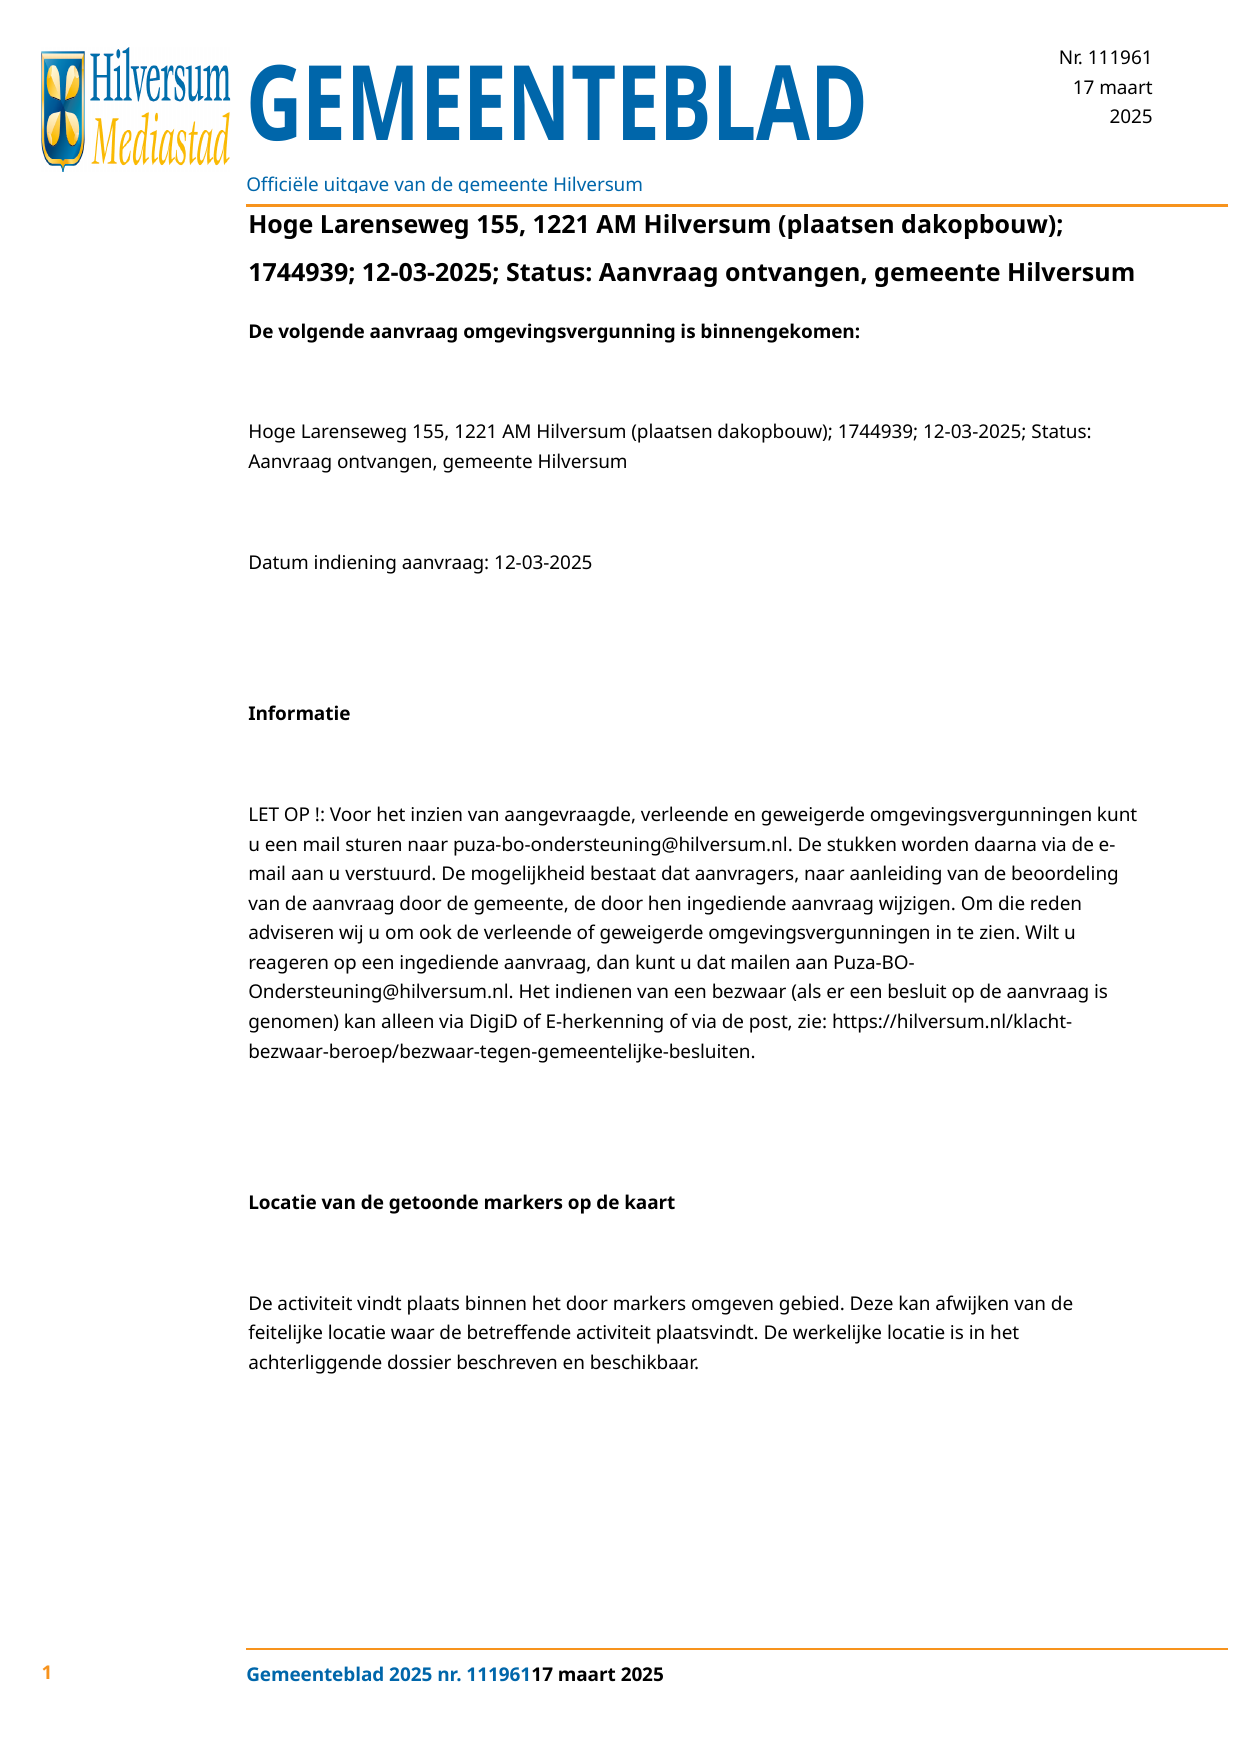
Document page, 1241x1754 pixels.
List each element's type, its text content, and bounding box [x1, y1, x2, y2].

text Datum indiening aanvraag: 12-03-2025 [248, 549, 1152, 575]
text Hoge Larenseweg 155, 1221 AM Hilversum (plaatsen dakopbouw); 1744939; 12-03-2025; Status: Aanvraag ontvangen, gemeente Hilversum [248, 419, 1152, 474]
text De volgende aanvraag omgevingsvergunning is binnengekomen: [248, 318, 1152, 344]
picture [41, 47, 231, 172]
text LET OP !: Voor het inzien van aangevraagde, verleende en geweigerde omgevingsvergunningen kunt u een mail sturen naar puza-bo-ondersteuning@hilversum.nl. De stukken worden daarna via de e-mail aan u verstuurd. De mogelijkheid bestaat dat aanvragers, naar aanleiding van de beoordeling van de aanvraag door de gemeente, de door hen ingediende aanvraag wijzigen. Om die reden adviseren wij u om ook de verleende of geweigerde omgevingsvergunningen in te zien. Wilt u reageren op een ingediende aanvraag, dan kunt u dat mailen aan Puza-BO-Ondersteuning@hilversum.nl. Het indienen van een bezwaar (als er een besluit op de aanvraag is genomen) kan alleen via DigiD of E-herkenning of via de post, zie: https://hilversum.nl/klacht-bezwaar-beroep/bezwaar-tegen-gemeentelijke-besluiten. [248, 801, 1152, 1064]
text Informatie [248, 700, 1152, 726]
text Locatie van de getoonde markers op de kaart [248, 1189, 1152, 1215]
text Hoge Larenseweg 155, 1221 AM Hilversum (plaatsen dakopbouw); 1744939; 12-03-2025; Status: Aanvraag ontvangen, gemeente Hilversum [248, 207, 1152, 288]
text De activiteit vindt plaats binnen het door markers omgeven gebied. Deze kan afwijken van de feitelijke locatie waar de betreffende activiteit plaatsvindt. De werkelijke locatie is in het achterliggende dossier beschreven en beschikbaar. [248, 1290, 1152, 1375]
